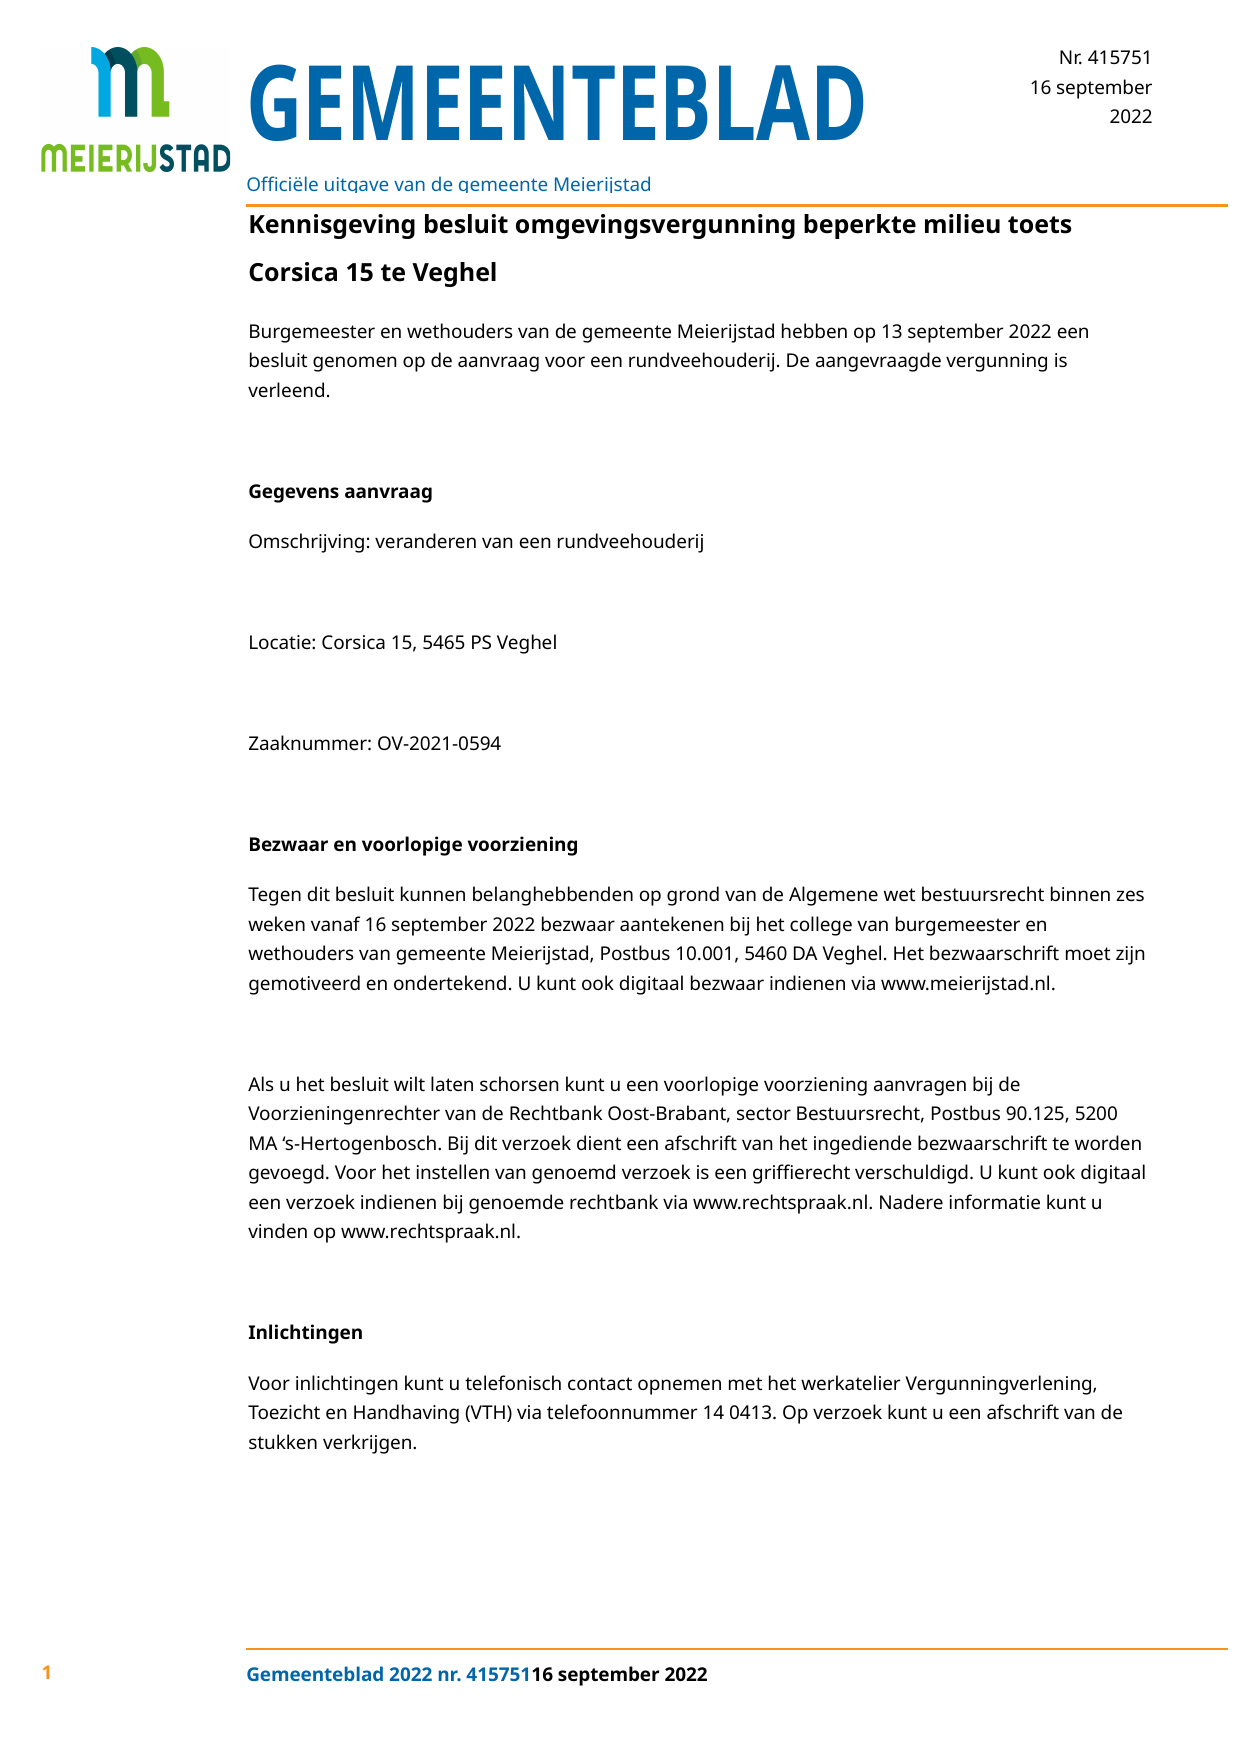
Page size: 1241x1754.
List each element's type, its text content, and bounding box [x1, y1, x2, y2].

text Voor inlichtingen kunt u telefonisch contact opnemen met het werkatelier Vergunningverlening, Toezicht en Handhaving (VTH) via telefoonnummer 14 0413. Op verzoek kunt u een afschrift van de stukken verkrijgen. [248, 1370, 1152, 1455]
text Locatie: Corsica 15, 5465 PS Veghel [248, 629, 1152, 655]
text Inlichtingen [248, 1319, 1152, 1345]
text Burgemeester en wethouders van de gemeente Meierijstad hebben op 13 september 2022 een besluit genomen op de aanvraag voor een rundveehouderij. De aangevraagde vergunning is verleend. [248, 318, 1152, 403]
text Gegevens aanvraag [248, 478, 1152, 504]
text Als u het besluit wilt laten schorsen kunt u een voorlopige voorziening aanvragen bij de Voorzieningenrechter van de Rechtbank Oost-Brabant, sector Bestuursrecht, Postbus 90.125, 5200 MA ‘s-Hertogenbosch. Bij dit verzoek dient een afschrift van het ingediende bezwaarschrift te worden gevoegd. Voor het instellen van genoemd verzoek is een griffierecht verschuldigd. U kunt ook digitaal een verzoek indienen bij genoemde rechtbank via www.rechtspraak.nl. Nadere informatie kunt u vinden op www.rechtspraak.nl. [248, 1071, 1152, 1244]
text Bezwaar en voorlopige voorziening [248, 831, 1152, 857]
text Kennisgeving besluit omgevingsvergunning beperkte milieu toets Corsica 15 te Veghel [248, 207, 1152, 288]
text Omschrijving: veranderen van een rundveehouderij [248, 528, 1152, 554]
text Zaaknummer: OV-2021-0594 [248, 730, 1152, 756]
text Tegen dit besluit kunnen belanghebbenden op grond van de Algemene wet bestuursrecht binnen zes weken vanaf 16 september 2022 bezwaar aantekenen bij het college van burgemeester en wethouders van gemeente Meierijstad, Postbus 10.001, 5460 DA Veghel. Het bezwaarschrift moet zijn gemotiveerd en ondertekend. U kunt ook digitaal bezwaar indienen via www.meierijstad.nl. [248, 881, 1152, 996]
picture [41, 47, 231, 172]
